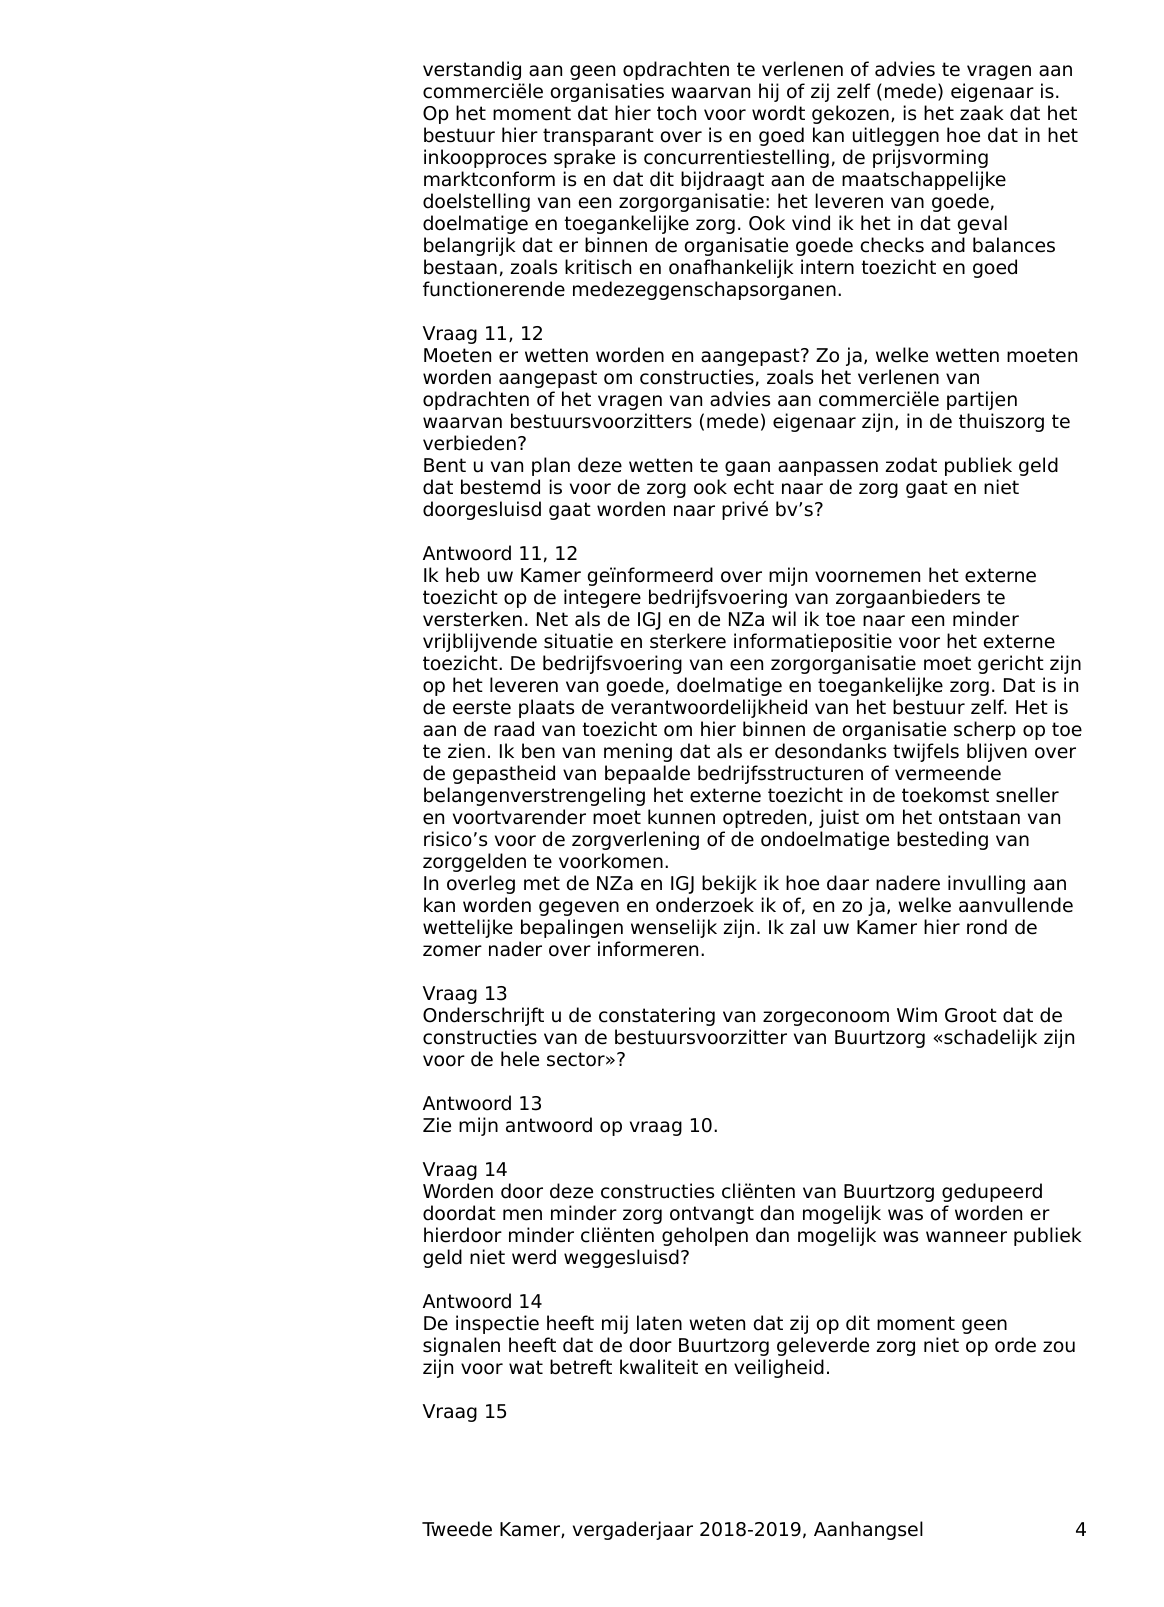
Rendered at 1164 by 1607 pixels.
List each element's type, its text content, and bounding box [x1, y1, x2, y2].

text Ik heb uw Kamer geïnformeerd over mijn voornemen het externe toezicht op de integere bedrijfsvoering van zorgaanbieders te versterken. Net als de IGJ en de NZa wil ik toe naar een minder vrijblijvende situatie en sterkere informatiepositie voor het externe toezicht. De bedrijfsvoering van een zorgorganisatie moet gericht zijn op het leveren van goede, doelmatige en toegankelijke zorg. Dat is in de eerste plaats de verantwoordelijkheid van het bestuur zelf. Het is aan de raad van toezicht om hier binnen de organisatie scherp op toe te zien. Ik ben van mening dat als er desondanks twijfels blijven over de gepastheid van bepaalde bedrijfsstructuren of vermeende belangenverstrengeling het externe toezicht in de toekomst sneller en voortvarender moet kunnen optreden, juist om het ontstaan van risico’s voor de zorgverlening of de ondoelmatige besteding van zorggelden te voorkomen. [422, 565, 1087, 873]
text Antwoord 13 [422, 1093, 1087, 1115]
text De inspectie heeft mij laten weten dat zij op dit moment geen signalen heeft dat de door Buurtzorg geleverde zorg niet op orde zou zijn voor wat betreft kwaliteit en veiligheid. [422, 1313, 1087, 1379]
text Antwoord 11, 12 [422, 543, 1087, 565]
text Antwoord 14 [422, 1291, 1087, 1313]
text Zie mijn antwoord op vraag 10. [422, 1115, 1087, 1137]
text Moeten er wetten worden en aangepast? Zo ja, welke wetten moeten worden aangepast om constructies, zoals het verlenen van opdrachten of het vragen van advies aan commerciële partijen waarvan bestuursvoorzitters (mede) eigenaar zijn, in de thuiszorg te verbieden? [422, 345, 1087, 455]
text verstandig aan geen opdrachten te verlenen of advies te vragen aan commerciële organisaties waarvan hij of zij zelf (mede) eigenaar is. Op het moment dat hier toch voor wordt gekozen, is het zaak dat het bestuur hier transparant over is en goed kan uitleggen hoe dat in het inkoopproces sprake is concurrentiestelling, de prijsvorming marktconform is en dat dit bijdraagt aan de maatschappelijke doelstelling van een zorgorganisatie: het leveren van goede, doelmatige en toegankelijke zorg. Ook vind ik het in dat geval belangrijk dat er binnen de organisatie goede checks and balances bestaan, zoals kritisch en onafhankelijk intern toezicht en goed functionerende medezeggenschapsorganen. [422, 59, 1087, 301]
text Vraag 14 [422, 1159, 1087, 1181]
text Vraag 13 [422, 983, 1087, 1005]
text Vraag 15 [422, 1401, 1087, 1423]
text Vraag 11, 12 [422, 323, 1087, 345]
text Onderschrijft u de constatering van zorgeconoom Wim Groot dat de constructies van de bestuursvoorzitter van Buurtzorg «schadelijk zijn voor de hele sector»? [422, 1005, 1087, 1071]
text Bent u van plan deze wetten te gaan aanpassen zodat publiek geld dat bestemd is voor de zorg ook echt naar de zorg gaat en niet doorgesluisd gaat worden naar privé bv’s? [422, 455, 1087, 521]
text In overleg met de NZa en IGJ bekijk ik hoe daar nadere invulling aan kan worden gegeven en onderzoek ik of, en zo ja, welke aanvullende wettelijke bepalingen wenselijk zijn. Ik zal uw Kamer hier rond de zomer nader over informeren. [422, 873, 1087, 961]
text Worden door deze constructies cliënten van Buurtzorg gedupeerd doordat men minder zorg ontvangt dan mogelijk was of worden er hierdoor minder cliënten geholpen dan mogelijk was wanneer publiek geld niet werd weggesluisd? [422, 1181, 1087, 1269]
